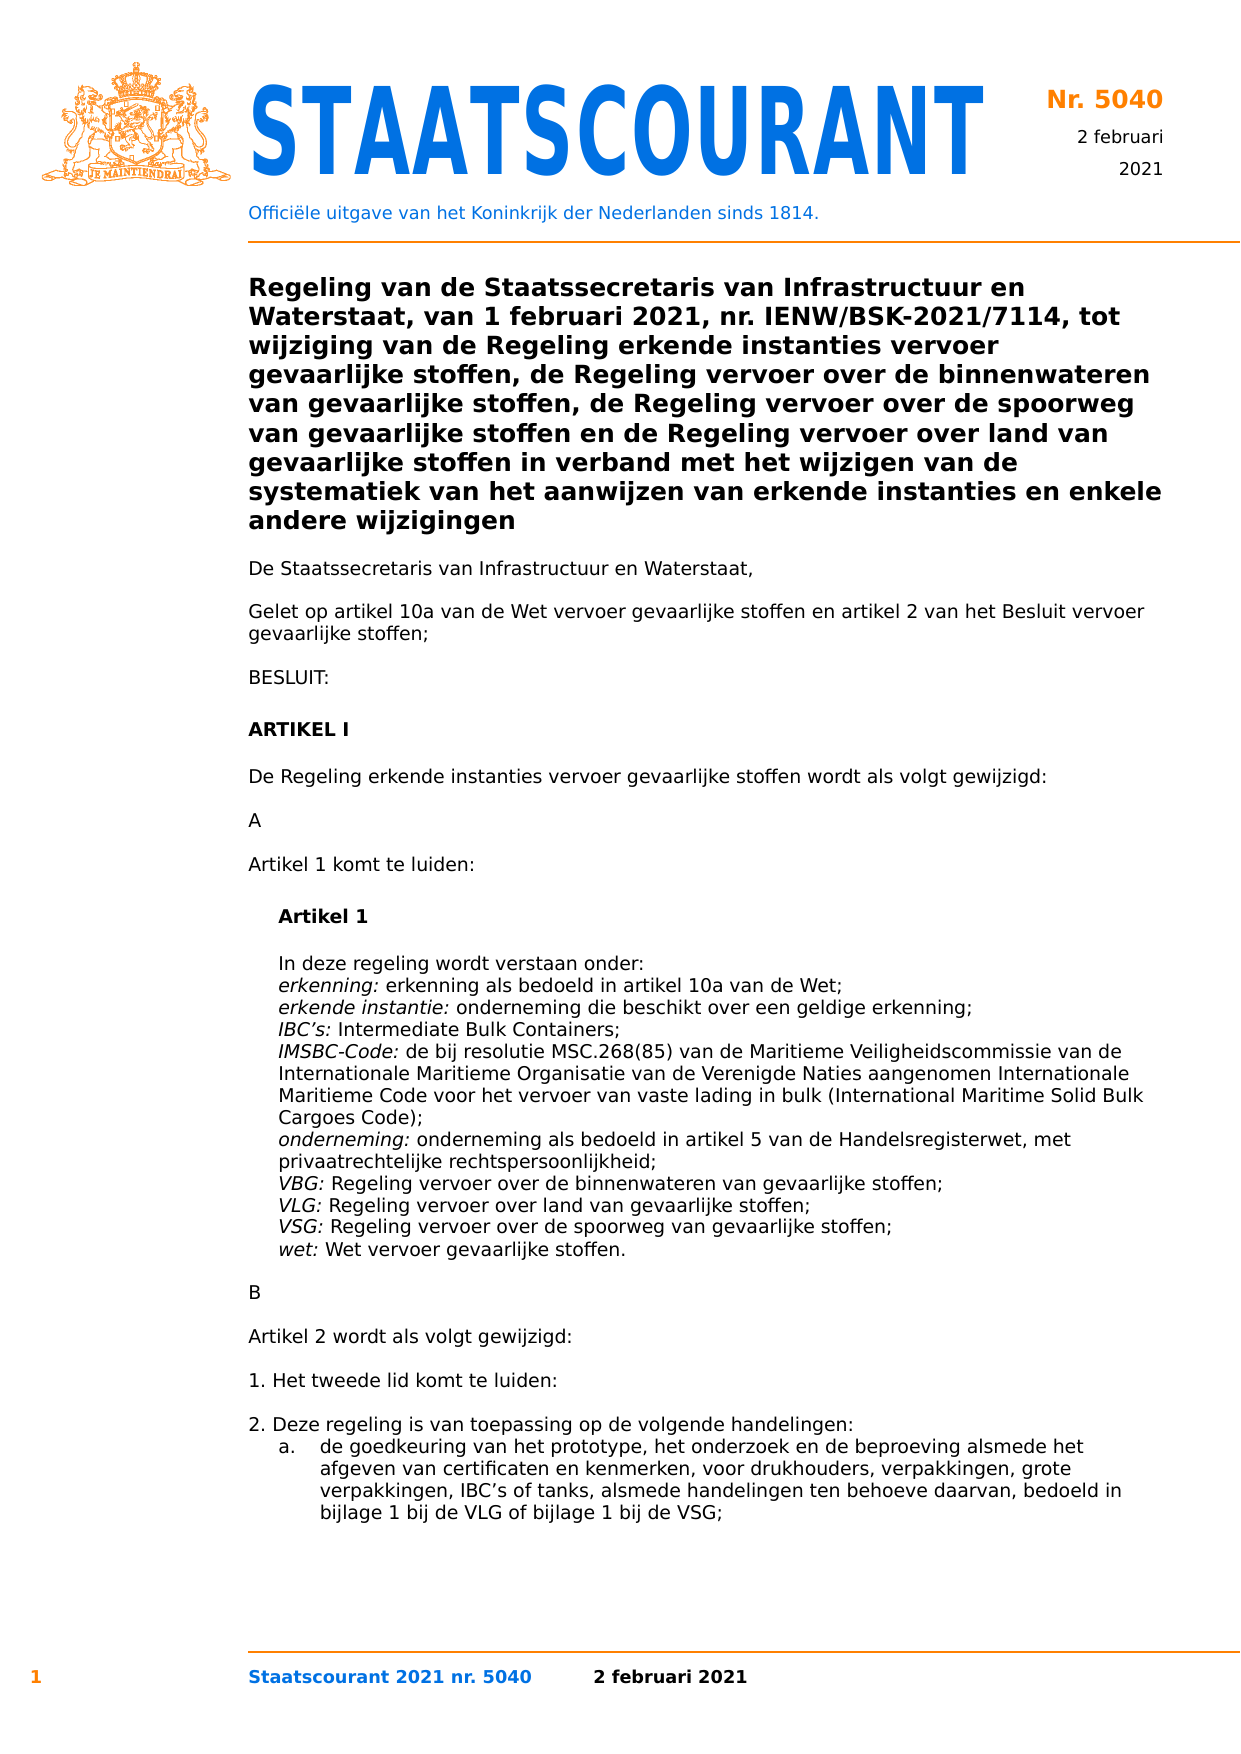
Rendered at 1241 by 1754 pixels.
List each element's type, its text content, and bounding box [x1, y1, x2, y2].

picture [41, 62, 231, 186]
text IMSBC-Code: de bij resolutie MSC.268(85) van de Maritieme Veiligheidscommissie van de Internationale Maritieme Organisatie van de Verenigde Naties aangenomen Internationale Maritieme Code voor het vervoer van vaste lading in bulk (International Maritime Solid Bulk Cargoes Code); [278, 1041, 1163, 1128]
text VSG: Regeling vervoer over de spoorweg van gevaarlijke stoffen; [278, 1216, 1163, 1238]
text In deze regeling wordt verstaan onder: [278, 953, 1163, 975]
text 2. Deze regeling is van toepassing op de volgende handelingen: [248, 1414, 1163, 1436]
text De Regeling erkende instanties vervoer gevaarlijke stoffen wordt als volgt gewijzigd: [248, 766, 1163, 788]
text Artikel 1 komt te luiden: [248, 854, 1163, 876]
table_cell 2021 [998, 153, 1240, 203]
text erkenning: erkenning als bedoeld in artikel 10a van de Wet; [278, 975, 1163, 997]
text Artikel 2 wordt als volgt gewijzigd: [248, 1326, 1163, 1348]
table_header Nr. 5040 [998, 62, 1240, 121]
subtitle ARTIKEL I [248, 719, 1163, 741]
table_header STAATSCOURANT [248, 62, 998, 203]
subtitle Regeling van de Staatssecretaris van Infrastructuur en Waterstaat, van 1 februari 2021, nr. IENW/BSK-2021/7114, tot wijziging van de Regeling erkende instanties vervoer gevaarlijke stoffen, de Regeling vervoer over de binnenwateren van gevaarlijke stoffen, de Regeling vervoer over de spoorweg van gevaarlijke stoffen en de Regeling vervoer over land van gevaarlijke stoffen in verband met het wijzigen van de systematiek van het aanwijzen van erkende instanties en enkele andere wijzigingen [248, 273, 1163, 536]
table_cell Officiële uitgave van het Koninkrijk der Nederlanden sinds 1814. [248, 203, 1240, 241]
text wet: Wet vervoer gevaarlijke stoffen. [278, 1238, 1163, 1260]
text Gelet op artikel 10a van de Wet vervoer gevaarlijke stoffen en artikel 2 van het Besluit vervoer gevaarlijke stoffen; [248, 601, 1163, 645]
text onderneming: onderneming als bedoeld in artikel 5 van de Handelsregisterwet, met privaatrechtelijke rechtspersoonlijkheid; [278, 1128, 1163, 1172]
text BESLUIT: [248, 667, 1163, 689]
table_cell 2 februari [998, 121, 1240, 153]
text 1. Het tweede lid komt te luiden: [248, 1370, 1163, 1392]
text VLG: Regeling vervoer over land van gevaarlijke stoffen; [278, 1194, 1163, 1216]
subtitle Artikel 1 [278, 906, 1163, 928]
text VBG: Regeling vervoer over de binnenwateren van gevaarlijke stoffen; [278, 1172, 1163, 1194]
text erkende instantie: onderneming die beschikt over een geldige erkenning; [278, 997, 1163, 1019]
text De Staatssecretaris van Infrastructuur en Waterstaat, [248, 557, 1163, 579]
text B [248, 1282, 1163, 1304]
text a. de goedkeuring van het prototype, het onderzoek en de beproeving alsmede het afgeven van certificaten en kenmerken, voor drukhouders, verpakkingen, grote verpakkingen, IBC’s of tanks, alsmede handelingen ten behoeve daarvan, bedoeld in bijlage 1 bij de VLG of bijlage 1 bij de VSG; [278, 1436, 1163, 1524]
table_header [25, 62, 248, 241]
text A [248, 810, 1163, 832]
text IBC’s: Intermediate Bulk Containers; [278, 1019, 1163, 1041]
